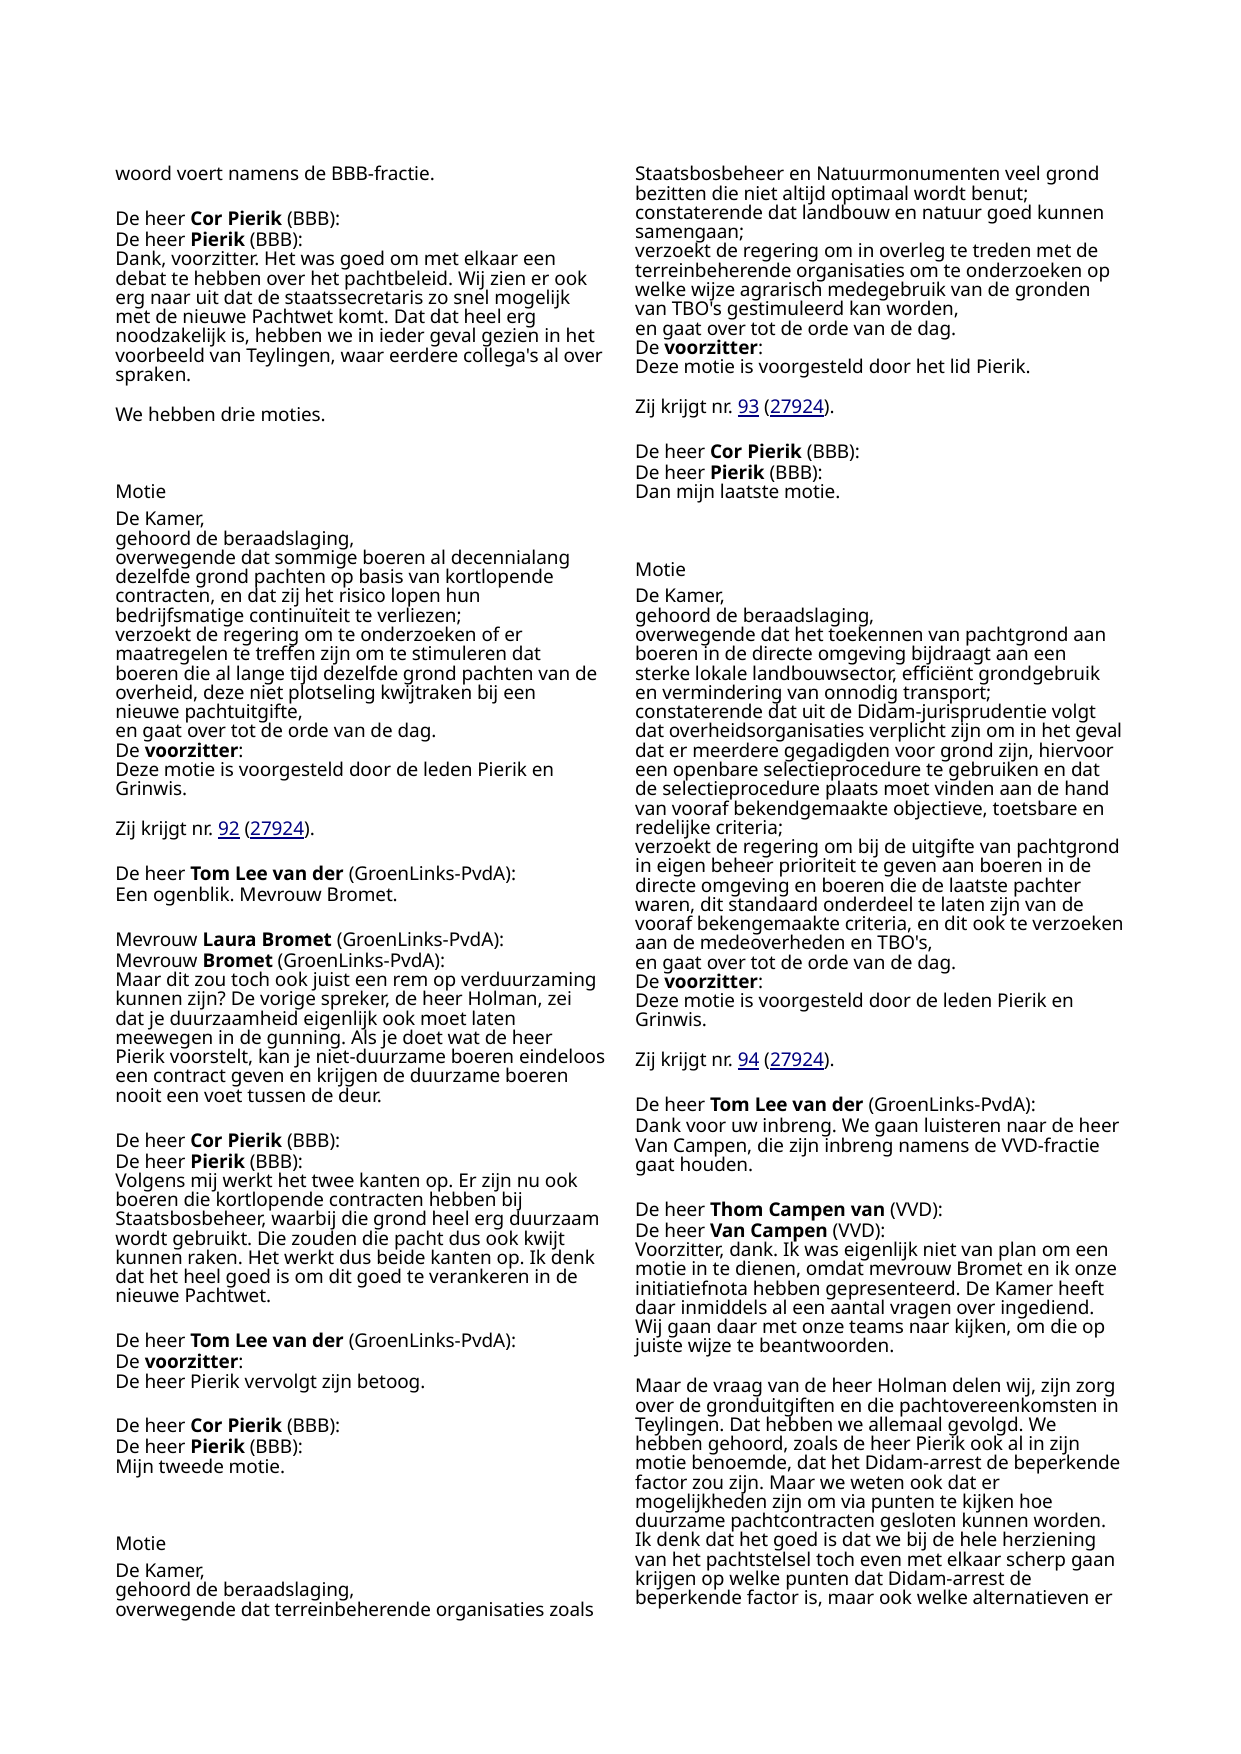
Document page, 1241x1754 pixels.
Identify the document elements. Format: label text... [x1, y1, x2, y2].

text Motie [635, 556, 1125, 582]
text verzoekt de regering om te onderzoeken of er maatregelen te treffen zijn om te stimuleren dat boeren die al lange tijd dezelfde grond pachten van de overheid, deze niet plotseling kwijtraken bij een nieuwe pachtuitgifte, [115, 626, 605, 722]
text De heer Tom Lee van der (GroenLinks-PvdA): [635, 1092, 1125, 1117]
text en gaat over tot de orde van de dag. [115, 722, 605, 742]
text De heer Cor Pierik (BBB): [115, 1413, 605, 1438]
text constaterende dat uit de Didam-jurisprudentie volgt dat overheidsorganisaties verplicht zijn om in het geval dat er meerdere gegadigden voor grond zijn, hiervoor een openbare selectieprocedure te gebruiken en dat de selectieprocedure plaats moet vinden aan de hand van vooraf bekendgemaakte objectieve, toetsbare en redelijke criteria; [635, 703, 1125, 838]
text De heer Pierik (BBB): [115, 1153, 605, 1172]
text Zij krijgt nr. 94 (27924). [635, 1051, 1125, 1071]
text Motie [115, 1530, 605, 1556]
text De heer Van Campen (VVD): [635, 1222, 1125, 1241]
text Dan mijn laatste motie. [635, 483, 1125, 502]
text Mijn tweede motie. [115, 1458, 605, 1477]
text gehoord de beraadslaging, [115, 1581, 605, 1601]
text en gaat over tot de orde van de dag. [635, 954, 1125, 973]
text en gaat over tot de orde van de dag. [635, 319, 1125, 339]
text Deze motie is voorgesteld door de leden Pierik en Grinwis. [635, 992, 1125, 1031]
text De heer Cor Pierik (BBB): [115, 205, 605, 231]
text De Kamer, [115, 1562, 605, 1581]
text gehoord de beraadslaging, [635, 607, 1125, 626]
text Deze motie is voorgesteld door het lid Pierik. [635, 358, 1125, 377]
text verzoekt de regering om in overleg te treden met de terreinbeherende organisaties om te onderzoeken op welke wijze agrarisch medegebruik van de gronden van TBO's gestimuleerd kan worden, [635, 242, 1125, 319]
text De Kamer, [635, 587, 1125, 607]
text De Kamer, [115, 510, 605, 530]
text De heer Pierik (BBB): [115, 231, 605, 250]
text Motie [115, 479, 605, 504]
text Zij krijgt nr. 92 (27924). [115, 820, 605, 839]
text De voorzitter: [115, 742, 605, 761]
text Maar dit zou toch ook juist een rem op verduurzaming kunnen zijn? De vorige spreker, de heer Holman, zei dat je duurzaamheid eigenlijk ook moet laten meewegen in de gunning. Als je doet wat de heer Pierik voorstelt, kan je niet-duurzame boeren eindeloos een contract geven en krijgen de duurzame boeren nooit een voet tussen de deur. [115, 971, 605, 1106]
text De heer Pierik (BBB): [635, 464, 1125, 483]
text overwegende dat het toekennen van pachtgrond aan boeren in de directe omgeving bijdraagt aan een sterke lokale landbouwsector, efficiënt grondgebruik en vermindering van onnodig transport; [635, 626, 1125, 703]
text De voorzitter: [635, 973, 1125, 992]
text Staatsbosbeheer en Natuurmonumenten veel grond bezitten die niet altijd optimaal wordt benut; [635, 165, 1125, 204]
text De heer Pierik (BBB): [115, 1438, 605, 1458]
text Voorzitter, dank. Ik was eigenlijk niet van plan om een motie in te dienen, omdat mevrouw Bromet en ik onze initiatiefnota hebben gepresenteerd. De Kamer heeft daar inmiddels al een aantal vragen over ingediend. Wij gaan daar met onze teams naar kijken, om die op juiste wijze te beantwoorden. [635, 1241, 1125, 1357]
text We hebben drie moties. [115, 406, 605, 425]
text overwegende dat terreinbeherende organisaties zoals [115, 1601, 605, 1620]
text Dank voor uw inbreng. We gaan luisteren naar de heer Van Campen, die zijn inbreng namens de VVD-fractie gaat houden. [635, 1117, 1125, 1175]
text De heer Thom Campen van (VVD): [635, 1196, 1125, 1222]
text overwegende dat sommige boeren al decennialang dezelfde grond pachten op basis van kortlopende contracten, en dat zij het risico lopen hun bedrijfsmatige continuïteit te verliezen; [115, 549, 605, 626]
text De heer Cor Pierik (BBB): [635, 438, 1125, 464]
text gehoord de beraadslaging, [115, 530, 605, 549]
text woord voert namens de BBB-fractie. [115, 165, 605, 184]
text Deze motie is voorgesteld door de leden Pierik en Grinwis. [115, 761, 605, 799]
text De voorzitter: [115, 1353, 605, 1373]
text Een ogenblik. Mevrouw Bromet. [115, 886, 605, 905]
text Mevrouw Bromet (GroenLinks-PvdA): [115, 952, 605, 971]
text De heer Tom Lee van der (GroenLinks-PvdA): [115, 1328, 605, 1353]
text Volgens mij werkt het twee kanten op. Er zijn nu ook boeren die kortlopende contracten hebben bij Staatsbosbeheer, waarbij die grond heel erg duurzaam wordt gebruikt. Die zouden die pacht dus ook kwijt kunnen raken. Het werkt dus beide kanten op. Ik denk dat het heel goed is om dit goed te verankeren in de nieuwe Pachtwet. [115, 1172, 605, 1307]
text De voorzitter: [635, 339, 1125, 358]
text constaterende dat landbouw en natuur goed kunnen samengaan; [635, 204, 1125, 242]
text De heer Tom Lee van der (GroenLinks-PvdA): [115, 860, 605, 886]
text Mevrouw Laura Bromet (GroenLinks-PvdA): [115, 926, 605, 952]
text De heer Pierik vervolgt zijn betoog. [115, 1373, 605, 1392]
text Zij krijgt nr. 93 (27924). [635, 398, 1125, 417]
text De heer Cor Pierik (BBB): [115, 1127, 605, 1153]
text Maar de vraag van de heer Holman delen wij, zijn zorg over de gronduitgiften en die pachtovereenkomsten in Teylingen. Dat hebben we allemaal gevolgd. We hebben gehoord, zoals de heer Pierik ook al in zijn motie benoemde, dat het Didam-arrest de beperkende factor zou zijn. Maar we weten ook dat er mogelijkheden zijn om via punten te kijken hoe duurzame pachtcontracten gesloten kunnen worden. Ik denk dat het goed is dat we bij de hele herziening van het pachtstelsel toch even met elkaar scherp gaan krijgen op welke punten dat Didam-arrest de beperkende factor is, maar ook welke alternatieven er [635, 1377, 1125, 1608]
text verzoekt de regering om bij de uitgifte van pachtgrond in eigen beheer prioriteit te geven aan boeren in de directe omgeving en boeren die de laatste pachter waren, dit standaard onderdeel te laten zijn van de vooraf bekengemaakte criteria, en dit ook te verzoeken aan de medeoverheden en TBO's, [635, 838, 1125, 954]
text Dank, voorzitter. Het was goed om met elkaar een debat te hebben over het pachtbeleid. Wij zien er ook erg naar uit dat de staatssecretaris zo snel mogelijk met de nieuwe Pachtwet komt. Dat dat heel erg noodzakelijk is, hebben we in ieder geval gezien in het voorbeeld van Teylingen, waar eerdere collega's al over spraken. [115, 250, 605, 385]
